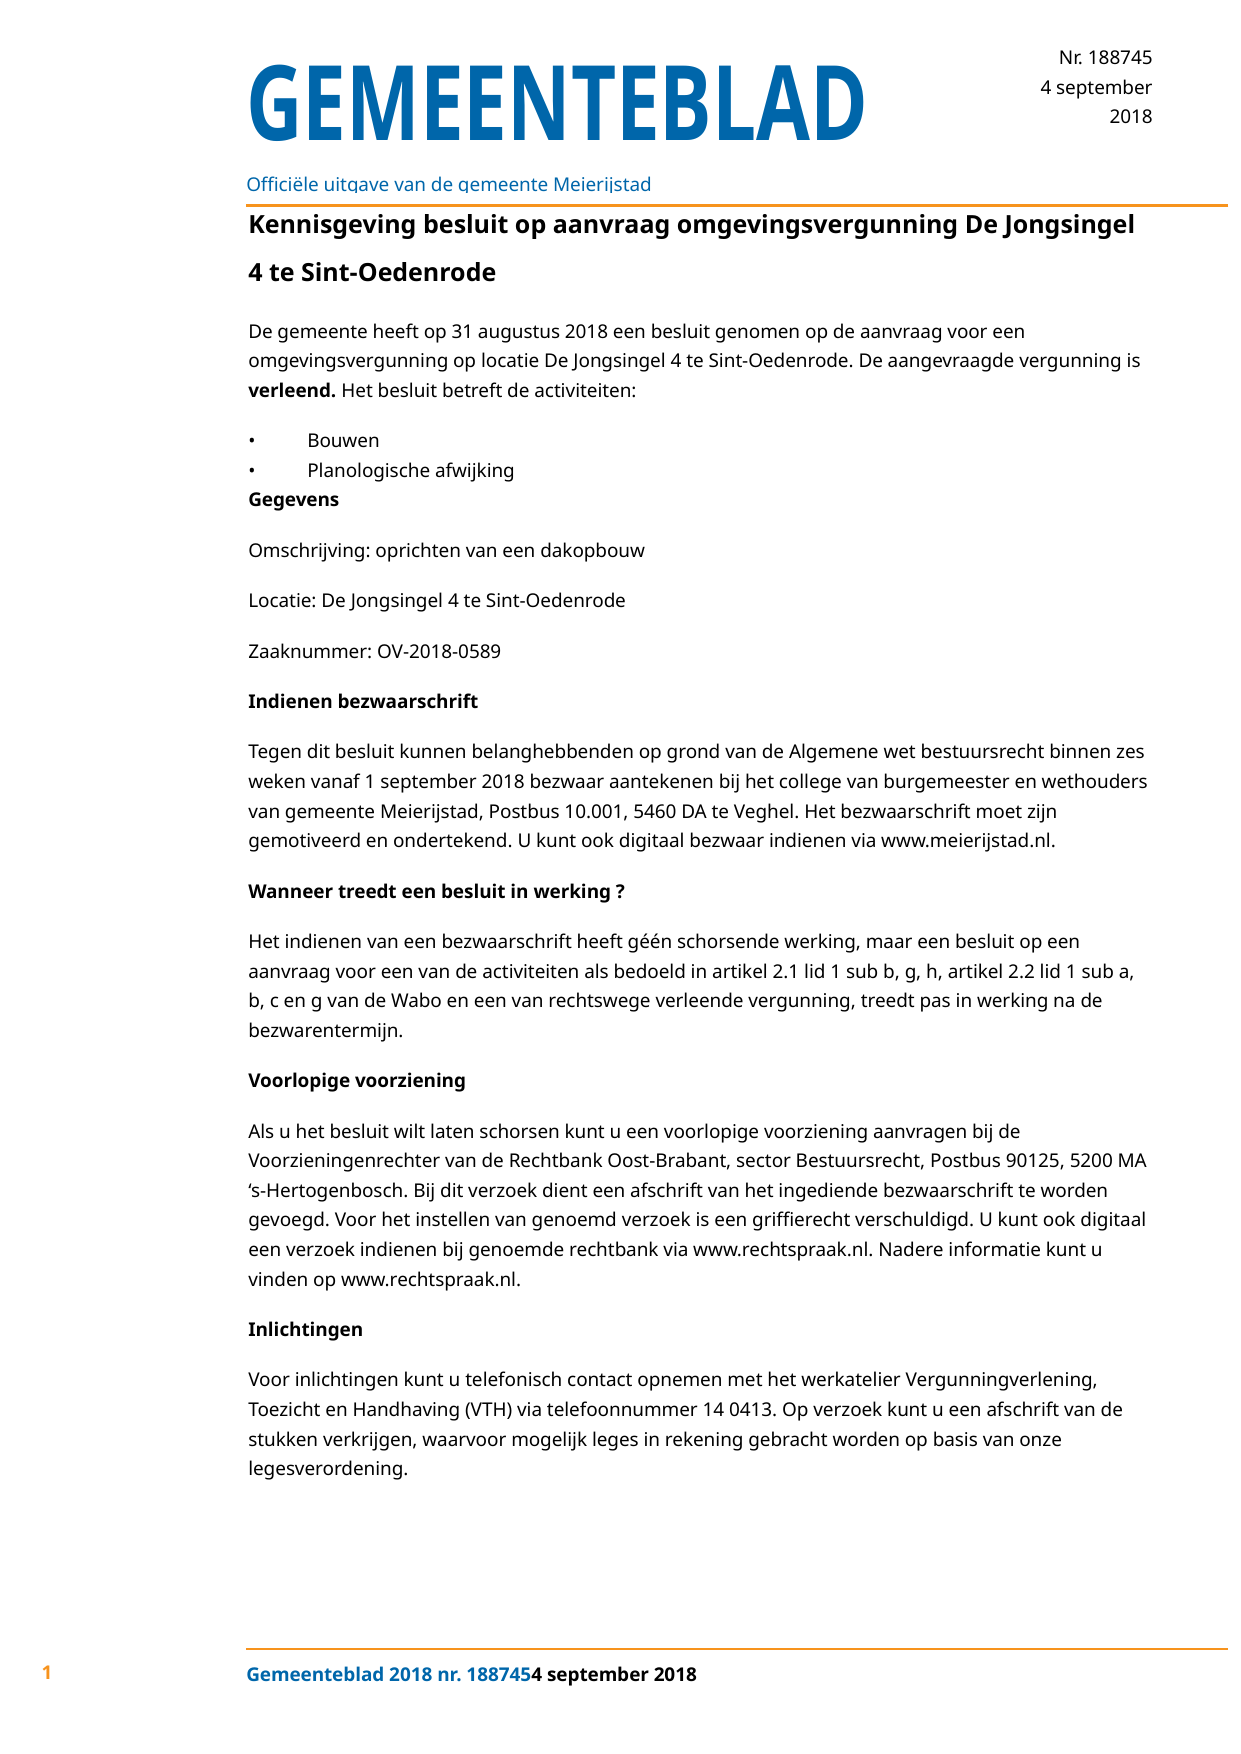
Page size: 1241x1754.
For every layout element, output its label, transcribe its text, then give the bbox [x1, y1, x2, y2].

text De gemeente heeft op 31 augustus 2018 een besluit genomen op de aanvraag voor een omgevingsvergunning op locatie De Jongsingel 4 te Sint-Oedenrode. De aangevraagde vergunning is verleend. Het besluit betreft de activiteiten: [248, 318, 1152, 403]
text Locatie: De Jongsingel 4 te Sint-Oedenrode [248, 587, 1152, 613]
list Bouwen [248, 427, 1152, 453]
text Inlichtingen [248, 1316, 1152, 1342]
text Tegen dit besluit kunnen belanghebbenden op grond van de Algemene wet bestuursrecht binnen zes weken vanaf 1 september 2018 bezwaar aantekenen bij het college van burgemeester en wethouders van gemeente Meierijstad, Postbus 10.001, 5460 DA te Veghel. Het bezwaarschrift moet zijn gemotiveerd en ondertekend. U kunt ook digitaal bezwaar indienen via www.meierijstad.nl. [248, 739, 1152, 853]
text Kennisgeving besluit op aanvraag omgevingsvergunning De Jongsingel 4 te Sint-Oedenrode [248, 207, 1152, 288]
text Als u het besluit wilt laten schorsen kunt u een voorlopige voorziening aanvragen bij de Voorzieningenrechter van de Rechtbank Oost-Brabant, sector Bestuursrecht, Postbus 90125, 5200 MA ‘s-Hertogenbosch. Bij dit verzoek dient een afschrift van het ingediende bezwaarschrift te worden gevoegd. Voor het instellen van genoemd verzoek is een griffierecht verschuldigd. U kunt ook digitaal een verzoek indienen bij genoemde rechtbank via www.rechtspraak.nl. Nadere informatie kunt u vinden op www.rechtspraak.nl. [248, 1118, 1152, 1292]
text Zaaknummer: OV-2018-0589 [248, 638, 1152, 664]
text Voor inlichtingen kunt u telefonisch contact opnemen met het werkatelier Vergunningverlening, Toezicht en Handhaving (VTH) via telefoonnummer 14 0413. Op verzoek kunt u een afschrift van de stukken verkrijgen, waarvoor mogelijk leges in rekening gebracht worden op basis van onze legesverordening. [248, 1367, 1152, 1481]
text Wanneer treedt een besluit in werking ? [248, 878, 1152, 904]
list Planologische afwijking [248, 457, 1152, 483]
text Indienen bezwaarschrift [248, 688, 1152, 714]
text Voorlopige voorziening [248, 1067, 1152, 1093]
text Gegevens [248, 487, 1152, 512]
text Het indienen van een bezwaarschrift heeft géén schorsende werking, maar een besluit op een aanvraag voor een van de activiteiten als bedoeld in artikel 2.1 lid 1 sub b, g, h, artikel 2.2 lid 1 sub a, b, c en g van de Wabo en een van rechtswege verleende vergunning, treedt pas in werking na de bezwarentermijn. [248, 928, 1152, 1043]
picture [41, 47, 231, 172]
text Omschrijving: oprichten van een dakopbouw [248, 537, 1152, 563]
